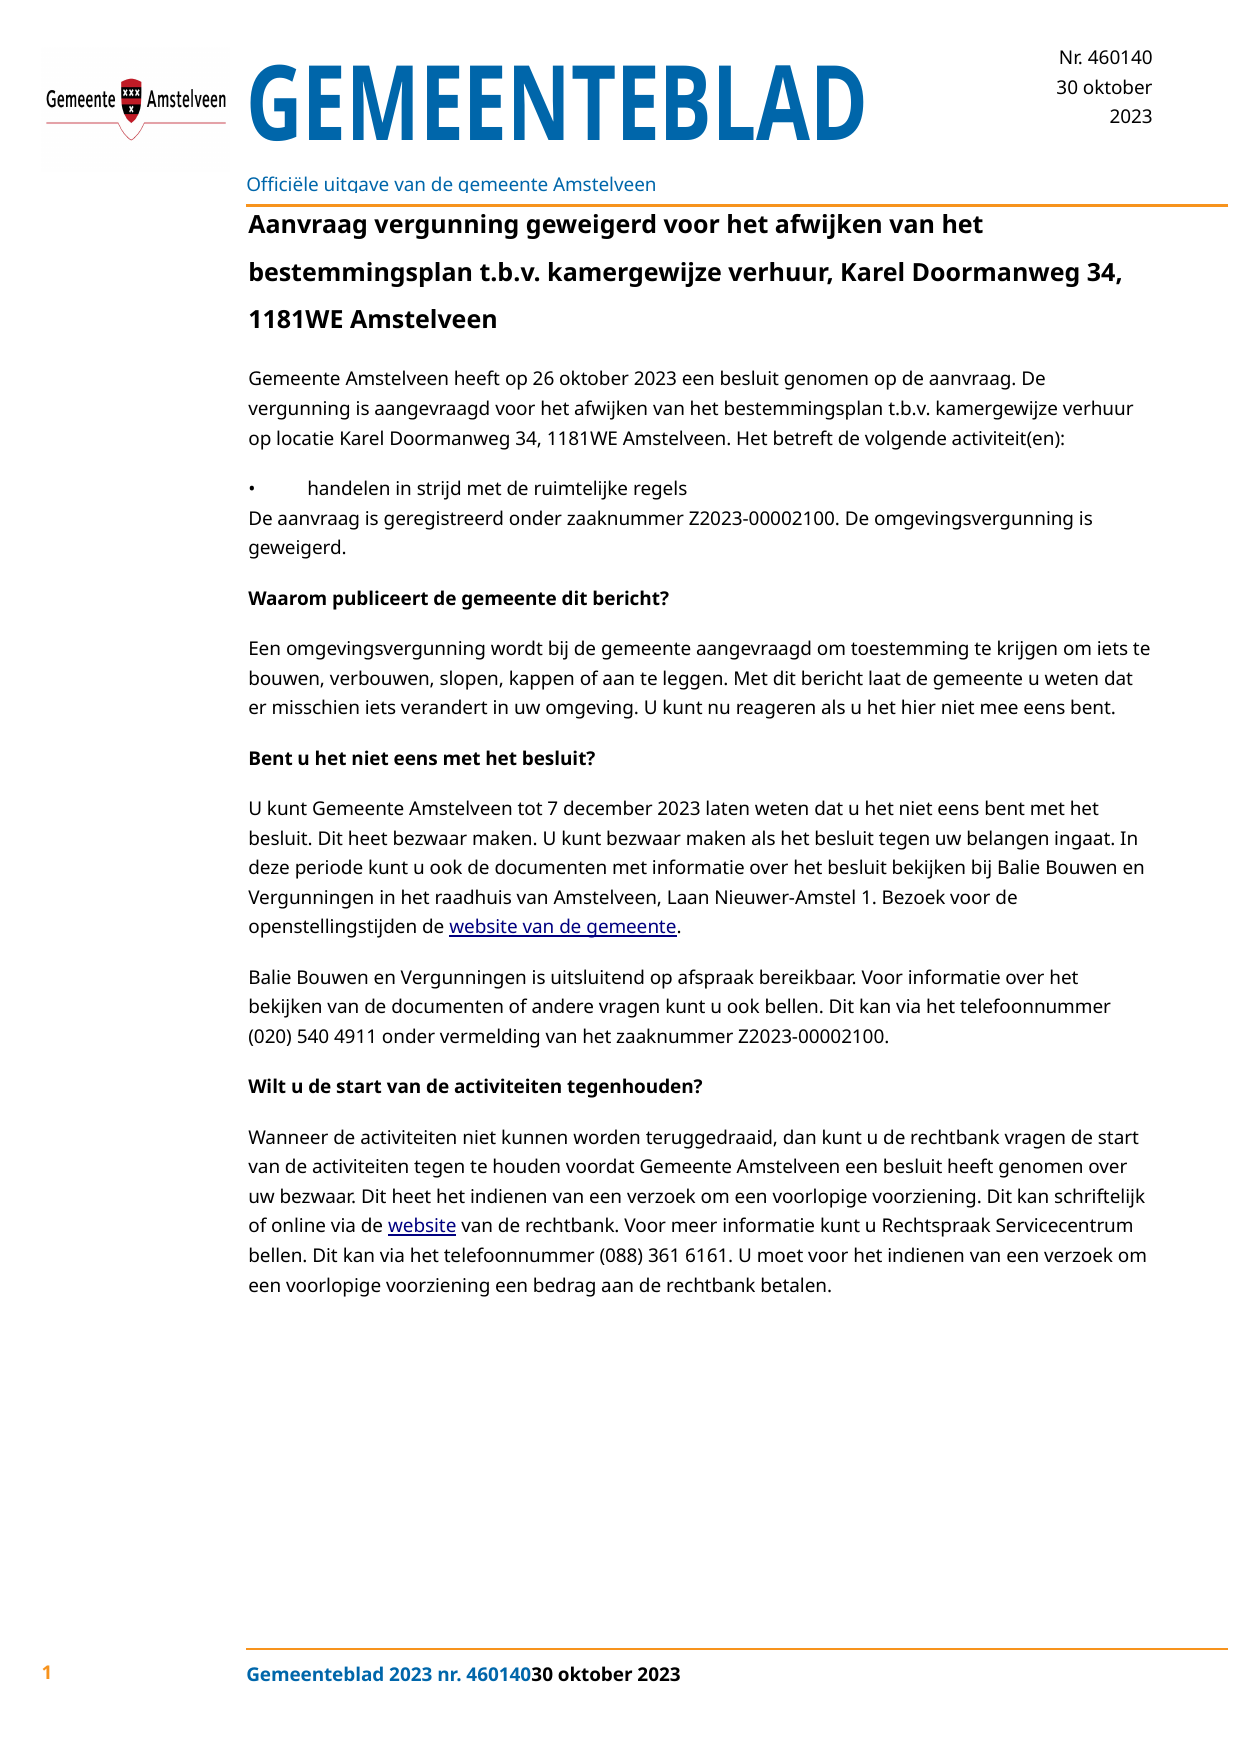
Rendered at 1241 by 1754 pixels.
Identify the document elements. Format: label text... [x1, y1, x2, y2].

text Aanvraag vergunning geweigerd voor het afwijken van het bestemmingsplan t.b.v. kamergewijze verhuur, Karel Doormanweg 34, 1181WE Amstelveen [248, 207, 1152, 336]
picture [41, 47, 231, 172]
text Waarom publiceert de gemeente dit bericht? [248, 585, 1152, 610]
text Wilt u de start van de activiteiten tegenhouden? [248, 1073, 1152, 1099]
text De aanvraag is geregistreerd onder zaaknummer Z2023-00002100. De omgevingsvergunning is geweigerd. [248, 505, 1152, 560]
text Balie Bouwen en Vergunningen is uitsluitend op afspraak bereikbaar. Voor informatie over het bekijken van de documenten of andere vragen kunt u ook bellen. Dit kan via het telefoonnummer (020) 540 4911 onder vermelding van het zaaknummer Z2023-00002100. [248, 964, 1152, 1049]
text Gemeente Amstelveen heeft op 26 oktober 2023 een besluit genomen op de aanvraag. De vergunning is aangevraagd voor het afwijken van het bestemmingsplan t.b.v. kamergewijze verhuur op locatie Karel Doormanweg 34, 1181WE Amstelveen. Het betreft de volgende activiteit(en): [248, 366, 1152, 450]
list handelen in strijd met de ruimtelijke regels [248, 475, 1152, 501]
text U kunt Gemeente Amstelveen tot 7 december 2023 laten weten dat u het niet eens bent met het besluit. Dit heet bezwaar maken. U kunt bezwaar maken als het besluit tegen uw belangen ingaat. In deze periode kunt u ook de documenten met informatie over het besluit bekijken bij Balie Bouwen en Vergunningen in het raadhuis van Amstelveen, Laan Nieuwer-Amstel 1. Bezoek voor de openstellingstijden de website van de gemeente. [248, 795, 1152, 939]
text Bent u het niet eens met het besluit? [248, 745, 1152, 770]
text Wanneer de activiteiten niet kunnen worden teruggedraaid, dan kunt u de rechtbank vragen de start van de activiteiten tegen te houden voordat Gemeente Amstelveen een besluit heeft genomen over uw bezwaar. Dit heet het indienen van een verzoek om een voorlopige voorziening. Dit kan schriftelijk of online via de website van de rechtbank. Voor meer informatie kunt u Rechtspraak Servicecentrum bellen. Dit kan via het telefoonnummer (088) 361 6161. U moet voor het indienen van een verzoek om een voorlopige voorziening een bedrag aan de rechtbank betalen. [248, 1124, 1152, 1297]
text Een omgevingsvergunning wordt bij de gemeente aangevraagd om toestemming te krijgen om iets te bouwen, verbouwen, slopen, kappen of aan te leggen. Met dit bericht laat de gemeente u weten dat er misschien iets verandert in uw omgeving. U kunt nu reageren als u het hier niet mee eens bent. [248, 635, 1152, 720]
